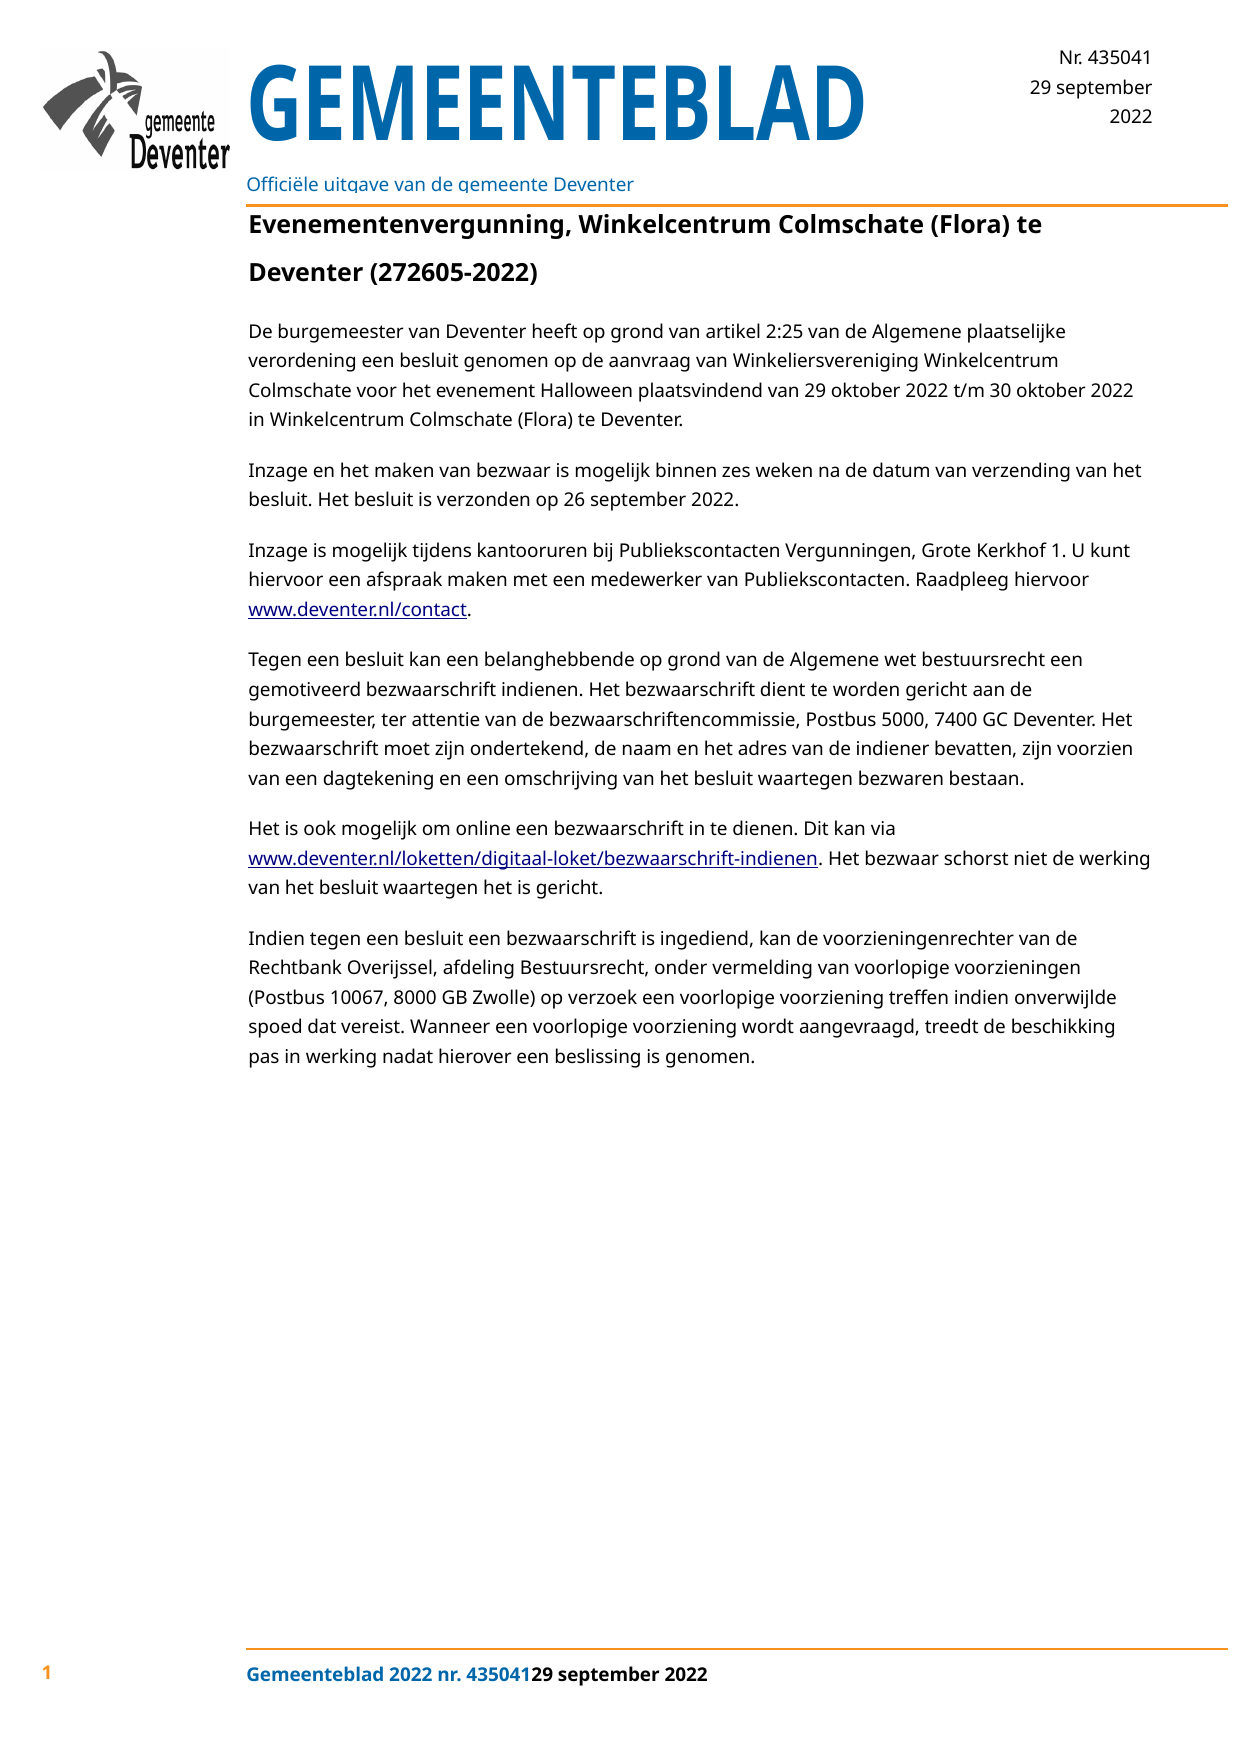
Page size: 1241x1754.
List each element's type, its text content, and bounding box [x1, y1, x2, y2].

text Inzage en het maken van bezwaar is mogelijk binnen zes weken na de datum van verzending van het besluit. Het besluit is verzonden op 26 september 2022. [248, 457, 1152, 512]
text Tegen een besluit kan een belanghebbende op grond van de Algemene wet bestuursrecht een gemotiveerd bezwaarschrift indienen. Het bezwaarschrift dient te worden gericht aan de burgemeester, ter attentie van de bezwaarschriftencommissie, Postbus 5000, 7400 GC Deventer. Het bezwaarschrift moet zijn ondertekend, de naam en het adres van de indiener bevatten, zijn voorzien van een dagtekening en een omschrijving van het besluit waartegen bezwaren bestaan. [248, 647, 1152, 791]
picture [41, 47, 231, 172]
text Inzage is mogelijk tijdens kantooruren bij Publiekscontacten Vergunningen, Grote Kerkhof 1. U kunt hiervoor een afspraak maken met een medewerker van Publiekscontacten. Raadpleeg hiervoor www.deventer.nl/contact. [248, 537, 1152, 622]
text Evenementenvergunning, Winkelcentrum Colmschate (Flora) te Deventer (272605-2022) [248, 207, 1152, 288]
text De burgemeester van Deventer heeft op grond van artikel 2:25 van de Algemene plaatselijke verordening een besluit genomen op de aanvraag van Winkeliersvereniging Winkelcentrum Colmschate voor het evenement Halloween plaatsvindend van 29 oktober 2022 t/m 30 oktober 2022 in Winkelcentrum Colmschate (Flora) te Deventer. [248, 318, 1152, 432]
text Indien tegen een besluit een bezwaarschrift is ingediend, kan de voorzieningenrechter van de Rechtbank Overijssel, afdeling Bestuursrecht, onder vermelding van voorlopige voorzieningen (Postbus 10067, 8000 GB Zwolle) op verzoek een voorlopige voorziening treffen indien onverwijlde spoed dat vereist. Wanneer een voorlopige voorziening wordt aangevraagd, treedt de beschikking pas in werking nadat hierover een beslissing is genomen. [248, 925, 1152, 1069]
text Het is ook mogelijk om online een bezwaarschrift in te dienen. Dit kan via www.deventer.nl/loketten/digitaal-loket/bezwaarschrift-indienen. Het bezwaar schorst niet de werking van het besluit waartegen het is gericht. [248, 815, 1152, 900]
